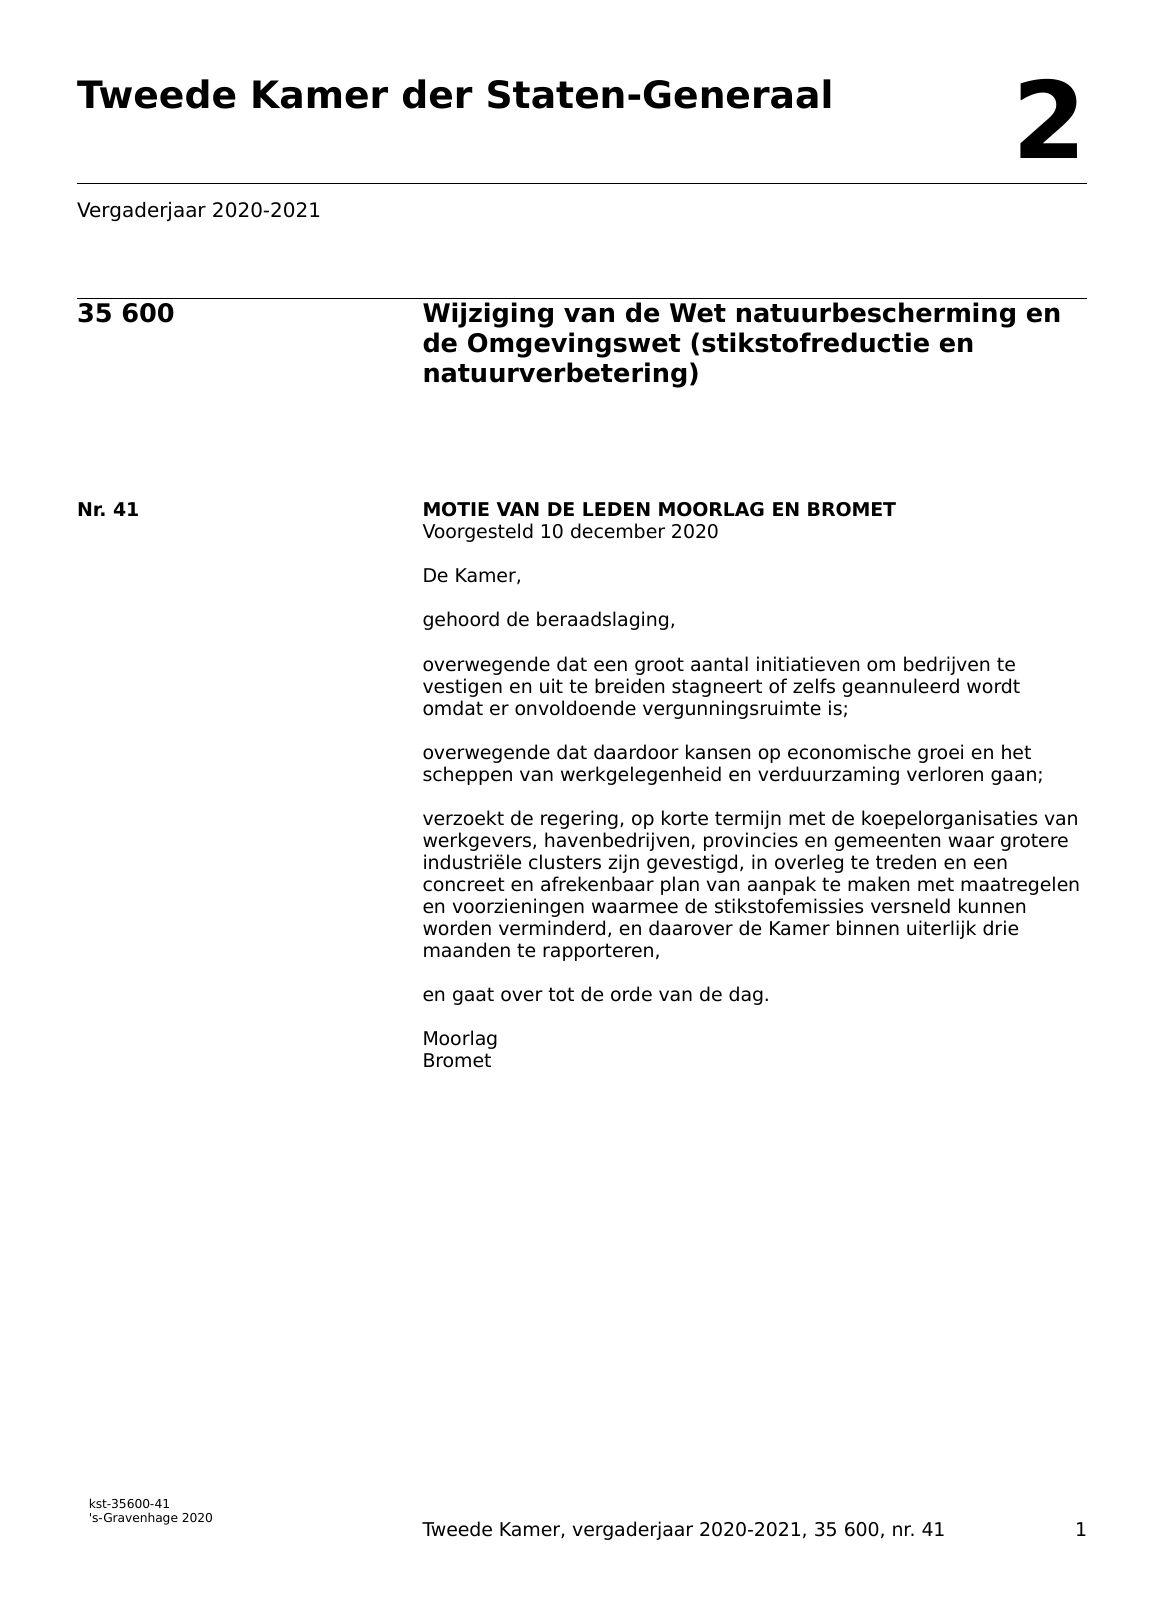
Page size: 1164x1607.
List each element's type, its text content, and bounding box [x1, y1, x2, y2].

text overwegende dat daardoor kansen op economische groei en het scheppen van werkgelegenheid en verduurzaming verloren gaan; [422, 742, 1087, 786]
text Bromet [422, 1050, 1087, 1072]
table_cell Vergaderjaar 2020-2021 [77, 184, 1087, 298]
subtitle Nr. 41 MOTIE VAN DE LEDEN MOORLAG EN BROMET [77, 499, 1087, 521]
subtitle 35 600 Wijziging van de Wet natuurbescherming en de Omgevingswet (stikstofreductie en natuurverbetering) [77, 299, 1087, 388]
text overwegende dat een groot aantal initiatieven om bedrijven te vestigen en uit te breiden stagneert of zelfs geannuleerd wordt omdat er onvoldoende vergunningsruimte is; [422, 653, 1087, 719]
text kst-35600-41 [88, 1497, 323, 1511]
text De Kamer, [422, 565, 1087, 587]
text gehoord de beraadslaging, [422, 609, 1087, 631]
table_header 2 [886, 59, 1087, 183]
text en gaat over tot de orde van de dag. [422, 984, 1087, 1006]
text Voorgesteld 10 december 2020 [422, 521, 1087, 543]
table_header Tweede Kamer der Staten-Generaal [77, 59, 886, 183]
text verzoekt de regering, op korte termijn met de koepelorganisaties van werkgevers, havenbedrijven, provincies en gemeenten waar grotere industriële clusters zijn gevestigd, in overleg te treden en een concreet en afrekenbaar plan van aanpak te maken met maatregelen en voorzieningen waarmee de stikstofemissies versneld kunnen worden verminderd, en daarover de Kamer binnen uiterlijk drie maanden te rapporteren, [422, 808, 1087, 962]
text Moorlag [422, 1028, 1087, 1050]
text 's-Gravenhage 2020 [88, 1511, 323, 1525]
